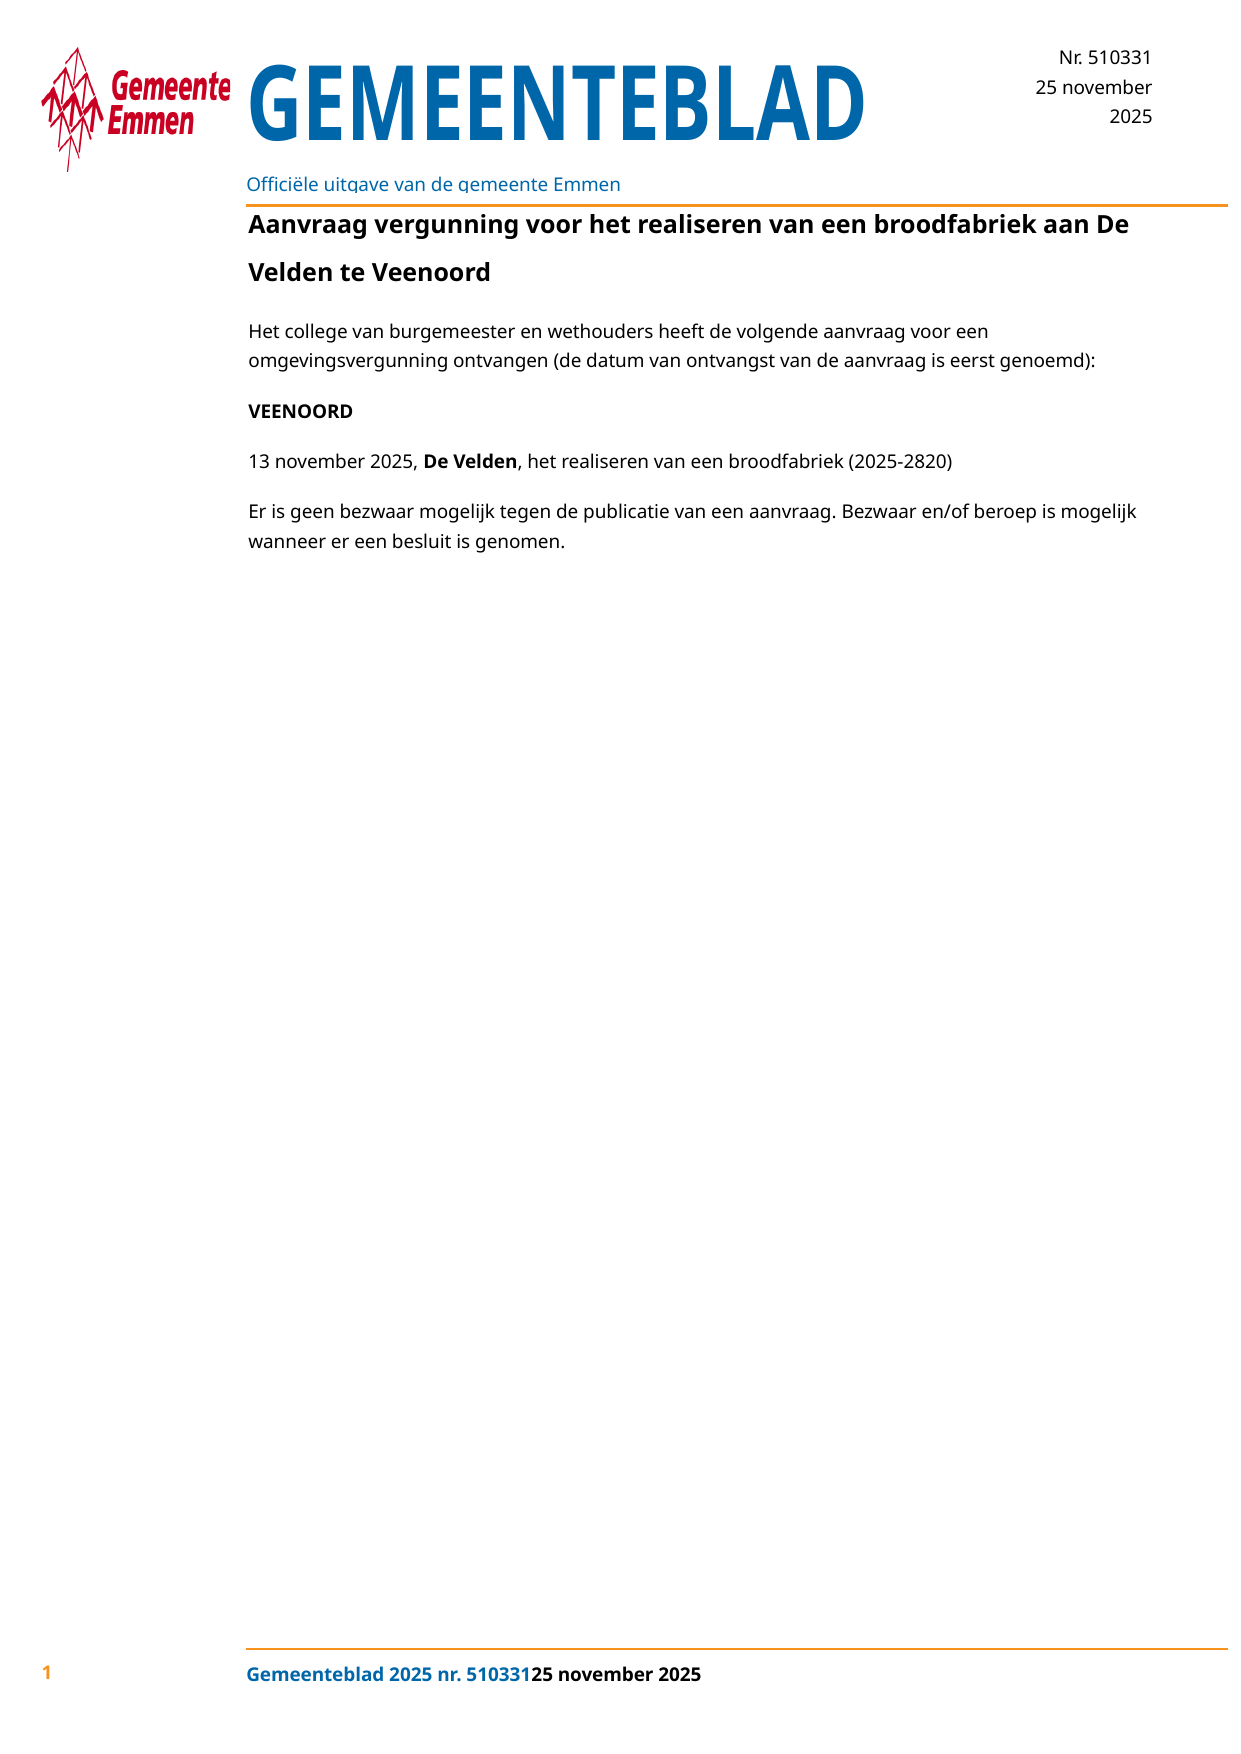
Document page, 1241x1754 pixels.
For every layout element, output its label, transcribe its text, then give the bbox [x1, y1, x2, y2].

text VEENOORD [248, 398, 1152, 424]
picture [41, 47, 231, 172]
text Aanvraag vergunning voor het realiseren van een broodfabriek aan De Velden te Veenoord [248, 207, 1152, 288]
text 13 november 2025, De Velden, het realiseren van een broodfabriek (2025-2820) [248, 448, 1152, 474]
text Het college van burgemeester en wethouders heeft de volgende aanvraag voor een omgevingsvergunning ontvangen (de datum van ontvangst van de aanvraag is eerst genoemd): [248, 318, 1152, 373]
text Er is geen bezwaar mogelijk tegen de publicatie van een aanvraag. Bezwaar en/of beroep is mogelijk wanneer er een besluit is genomen. [248, 499, 1152, 554]
